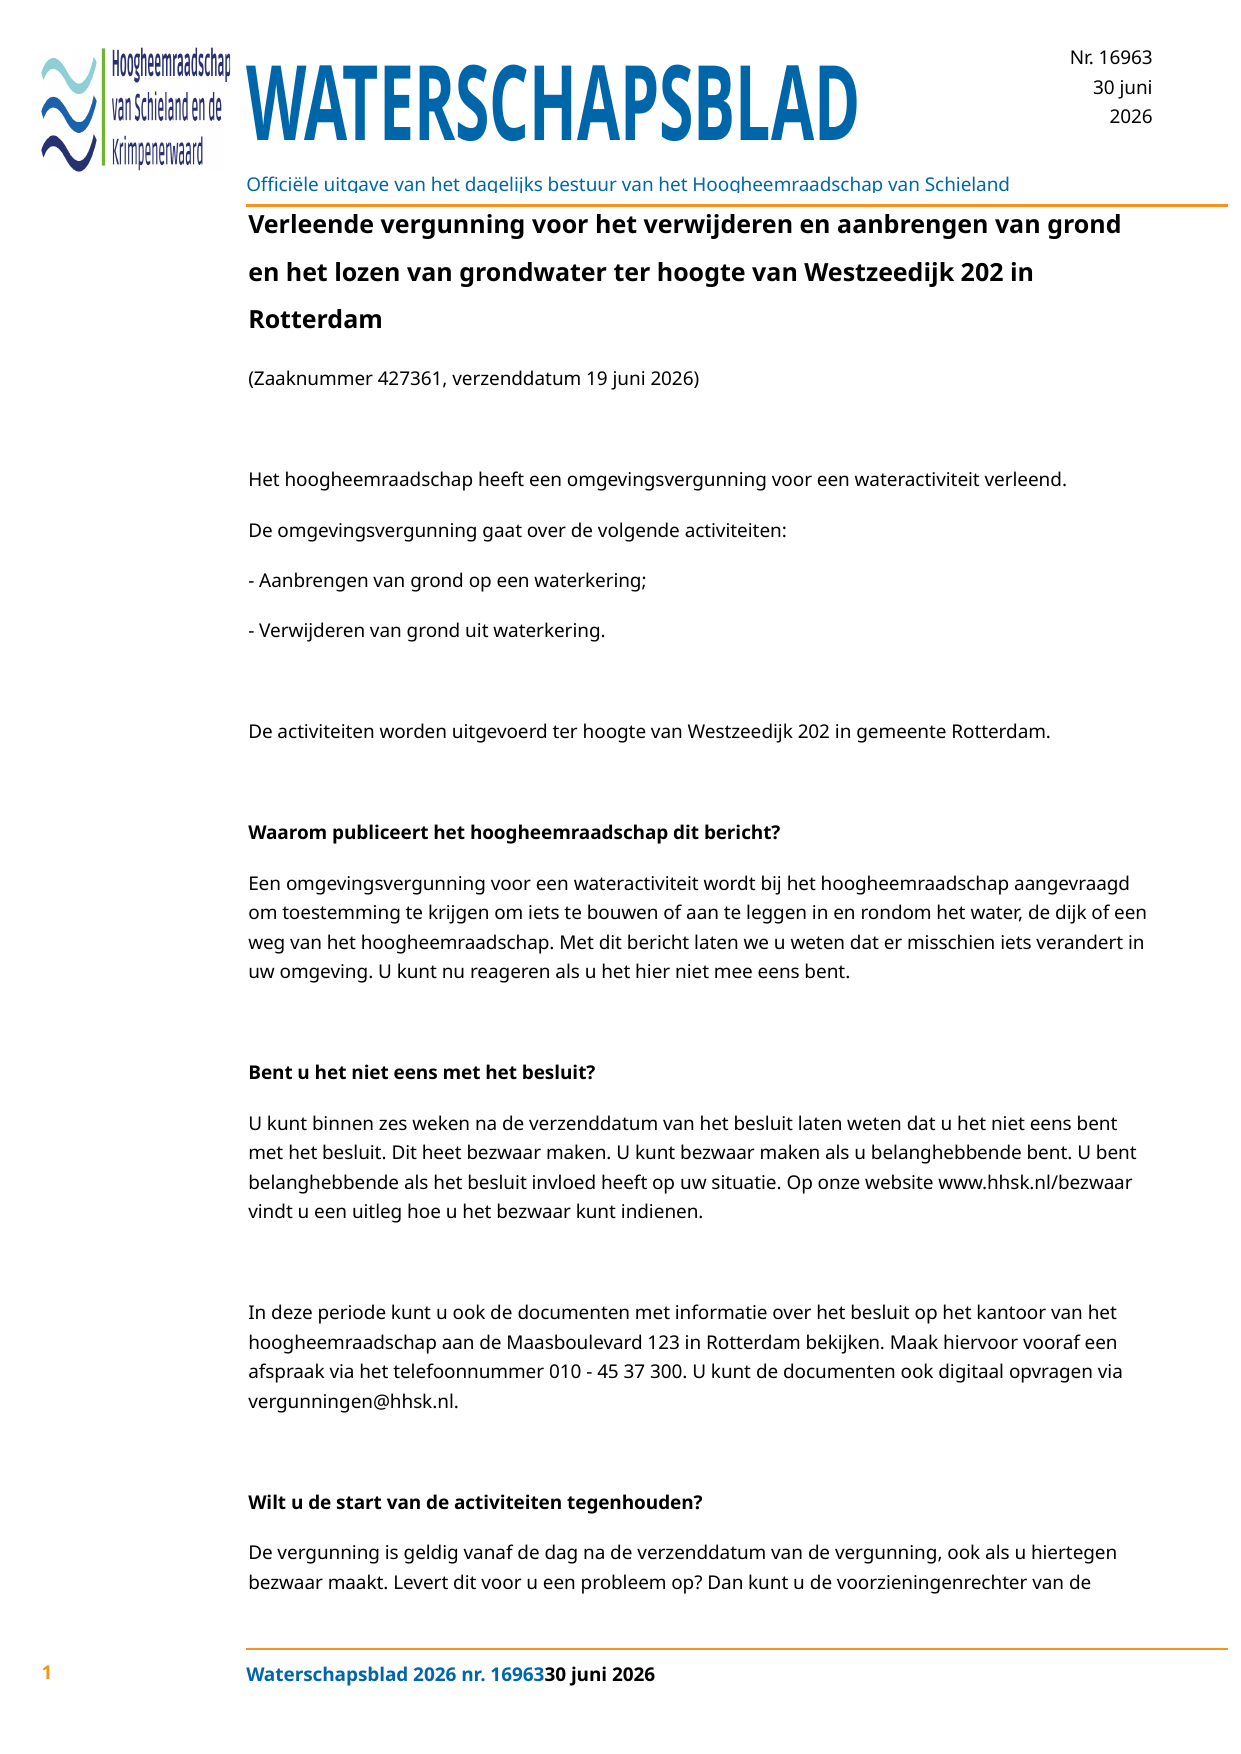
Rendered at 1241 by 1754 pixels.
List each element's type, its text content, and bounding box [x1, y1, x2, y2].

text - Verwijderen van grond uit waterkering. [248, 618, 1152, 643]
text Het hoogheemraadschap heeft een omgevingsvergunning voor een wateractiviteit verleend. [248, 466, 1152, 492]
text Verleende vergunning voor het verwijderen en aanbrengen van grond en het lozen van grondwater ter hoogte van Westzeedijk 202 in Rotterdam [248, 207, 1152, 336]
text (Zaaknummer 427361, verzenddatum 19 juni 2026) [248, 366, 1152, 391]
text De vergunning is geldig vanaf de dag na de verzenddatum van de vergunning, ook als u hiertegen bezwaar maakt. Levert dit voor u een probleem op? Dan kunt u de voorzieningenrechter van de [248, 1539, 1152, 1594]
text In deze periode kunt u ook de documenten met informatie over het besluit op het kantoor van het hoogheemraadschap aan de Maasboulevard 123 in Rotterdam bekijken. Maak hiervoor vooraf een afspraak via het telefoonnummer 010 - 45 37 300. U kunt de documenten ook digitaal opvragen via vergunningen@hhsk.nl. [248, 1299, 1152, 1414]
text De activiteiten worden uitgevoerd ter hoogte van Westzeedijk 202 in gemeente Rotterdam. [248, 718, 1152, 744]
text U kunt binnen zes weken na de verzenddatum van het besluit laten weten dat u het niet eens bent met het besluit. Dit heet bezwaar maken. U kunt bezwaar maken als u belanghebbende bent. U bent belanghebbende als het besluit invloed heeft op uw situatie. Op onze website www.hhsk.nl/bezwaar vindt u een uitleg hoe u het bezwaar kunt indienen. [248, 1110, 1152, 1224]
text - Aanbrengen van grond op een waterkering; [248, 567, 1152, 593]
text De omgevingsvergunning gaat over de volgende activiteiten: [248, 517, 1152, 542]
text Waarom publiceert het hoogheemraadschap dit bericht? [248, 819, 1152, 845]
text Wilt u de start van de activiteiten tegenhouden? [248, 1489, 1152, 1514]
picture [41, 47, 231, 172]
text Bent u het niet eens met het besluit? [248, 1059, 1152, 1085]
text Een omgevingsvergunning voor een wateractiviteit wordt bij het hoogheemraadschap aangevraagd om toestemming te krijgen om iets te bouwen of aan te leggen in en rondom het water, de dijk of een weg van het hoogheemraadschap. Met dit bericht laten we u weten dat er misschien iets verandert in uw omgeving. U kunt nu reageren als u het hier niet mee eens bent. [248, 870, 1152, 984]
